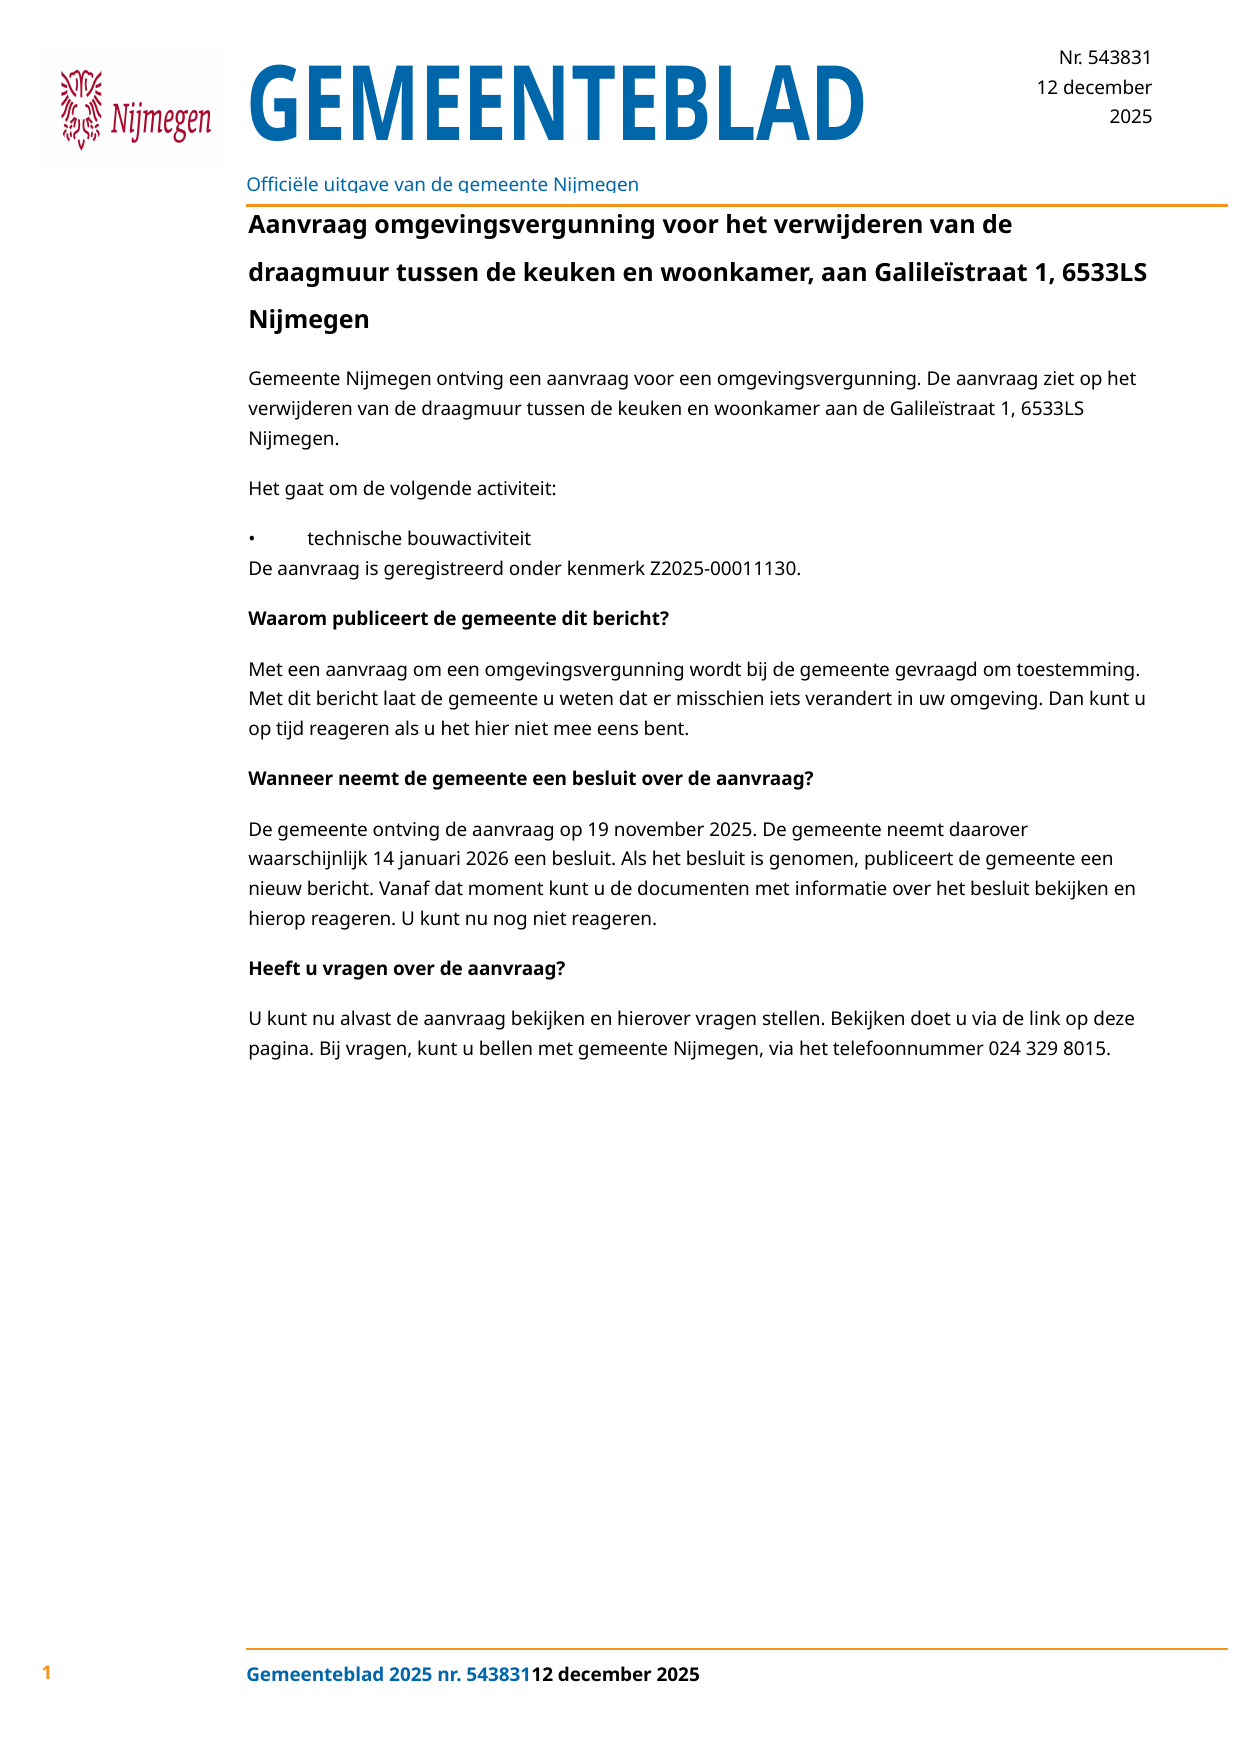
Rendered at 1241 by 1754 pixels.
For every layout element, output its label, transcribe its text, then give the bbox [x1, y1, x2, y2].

text Gemeente Nijmegen ontving een aanvraag voor een omgevingsvergunning. De aanvraag ziet op het verwijderen van de draagmuur tussen de keuken en woonkamer aan de Galileïstraat 1, 6533LS Nijmegen. [248, 366, 1152, 450]
text Aanvraag omgevingsvergunning voor het verwijderen van de draagmuur tussen de keuken en woonkamer, aan Galileïstraat 1, 6533LS Nijmegen [248, 207, 1152, 336]
list technische bouwactiviteit [248, 526, 1152, 551]
text Het gaat om de volgende activiteit: [248, 475, 1152, 501]
text Heeft u vragen over de aanvraag? [248, 955, 1152, 981]
text U kunt nu alvast de aanvraag bekijken en hierover vragen stellen. Bekijken doet u via de link op deze pagina. Bij vragen, kunt u bellen met gemeente Nijmegen, via het telefoonnummer 024 329 8015. [248, 1006, 1152, 1061]
text De gemeente ontving de aanvraag op 19 november 2025. De gemeente neemt daarover waarschijnlijk 14 januari 2026 een besluit. Als het besluit is genomen, publiceert de gemeente een nieuw bericht. Vanaf dat moment kunt u de documenten met informatie over het besluit bekijken en hierop reageren. U kunt nu nog niet reageren. [248, 816, 1152, 930]
picture [41, 47, 231, 172]
text Wanneer neemt de gemeente een besluit over de aanvraag? [248, 766, 1152, 791]
text Waarom publiceert de gemeente dit bericht? [248, 606, 1152, 631]
text De aanvraag is geregistreerd onder kenmerk Z2025-00011130. [248, 555, 1152, 581]
text Met een aanvraag om een omgevingsvergunning wordt bij de gemeente gevraagd om toestemming. Met dit bericht laat de gemeente u weten dat er misschien iets verandert in uw omgeving. Dan kunt u op tijd reageren als u het hier niet mee eens bent. [248, 656, 1152, 741]
